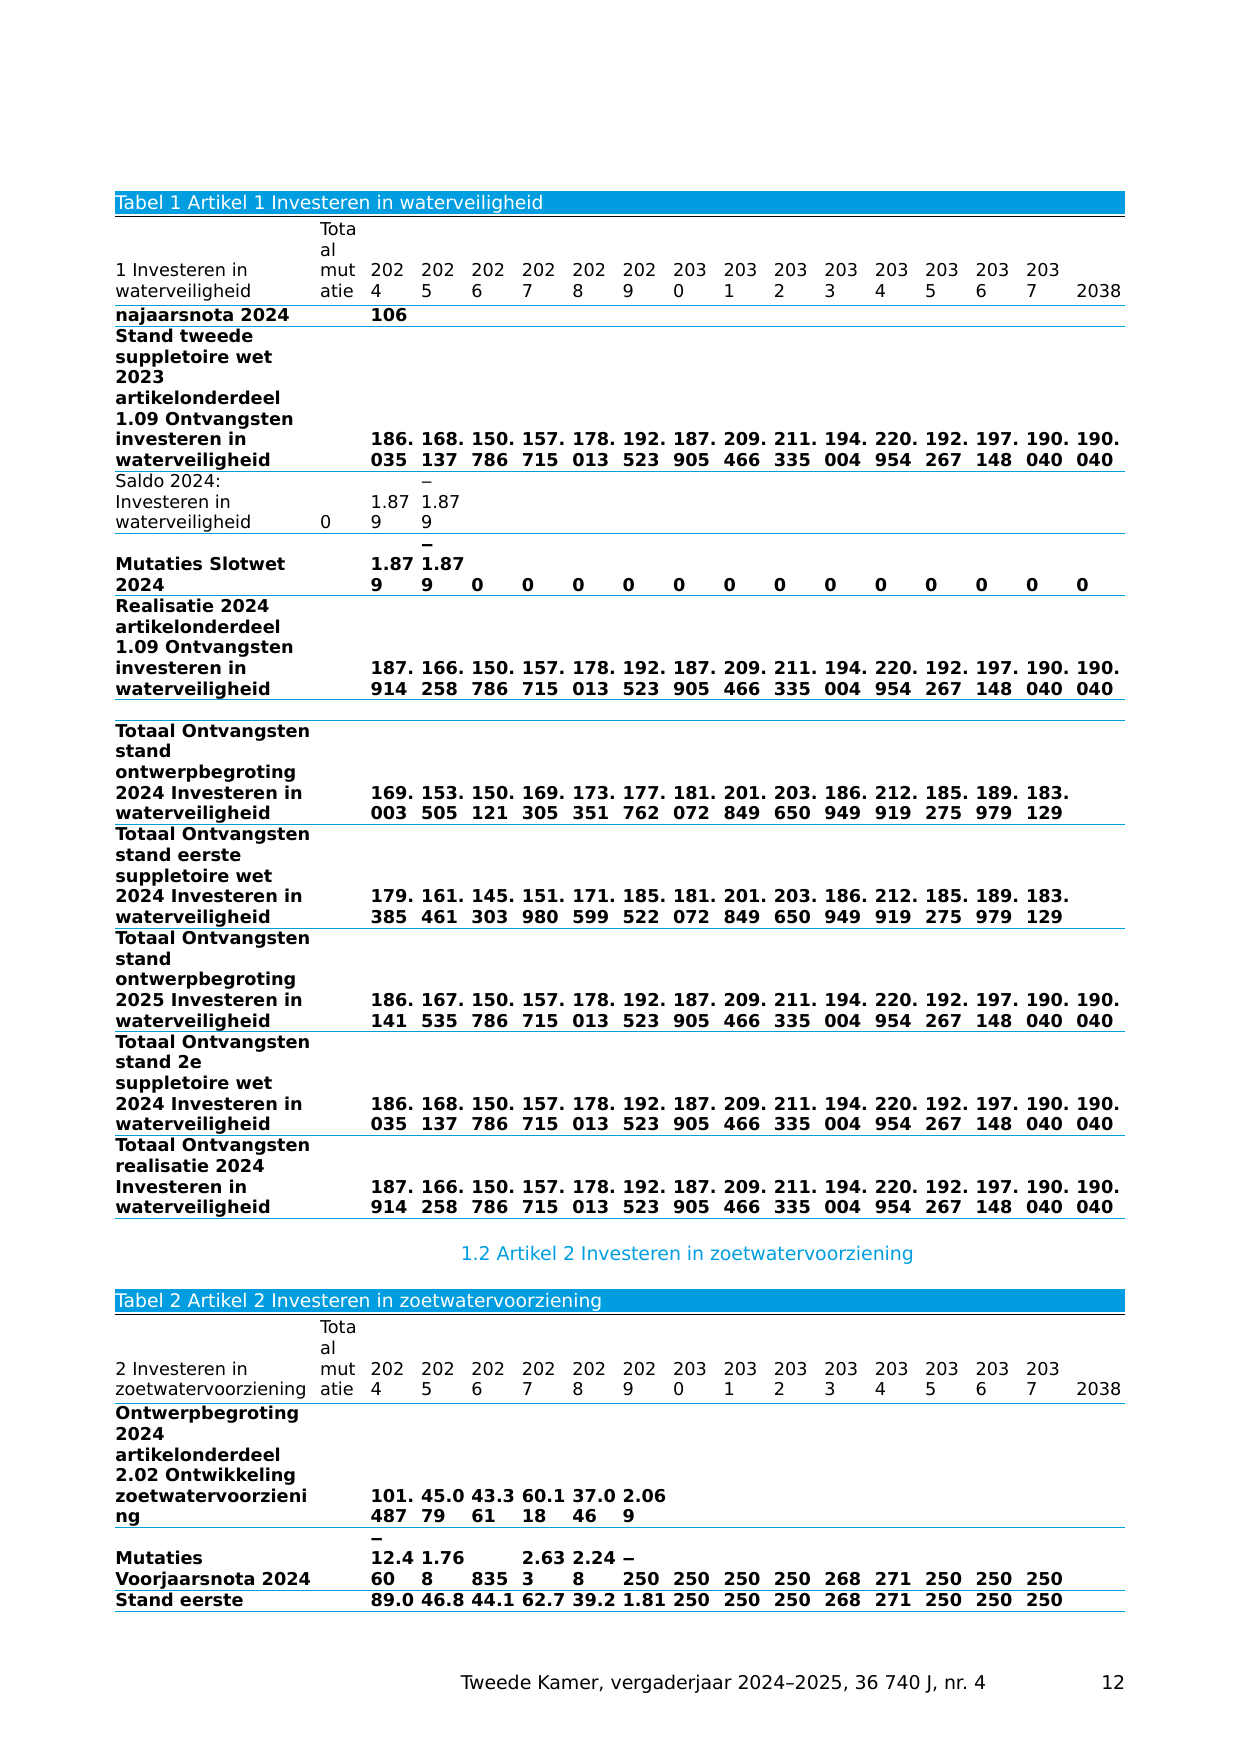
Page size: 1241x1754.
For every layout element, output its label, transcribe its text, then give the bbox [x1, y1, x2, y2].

table_cell [1073, 1528, 1125, 1589]
table_cell [720, 472, 771, 533]
table_cell 0 [973, 534, 1023, 595]
table_cell 2032 [771, 1315, 821, 1403]
table_cell 0 [720, 534, 771, 595]
table_cell Totaal mutatie [317, 217, 367, 304]
table_cell ‒ 1.879 [418, 472, 468, 533]
table_cell Realisatie 2024 artikelonderdeel 1.09 Ontvangsten investeren in waterveiligheid [115, 596, 317, 699]
table_cell 250 [973, 1591, 1023, 1611]
table_cell 190.040 [1023, 1136, 1073, 1218]
table_cell 2024 [368, 217, 418, 304]
table_cell 185.275 [922, 721, 972, 824]
table_cell Totaal Ontvangsten realisatie 2024 Investeren in waterveiligheid [115, 1136, 317, 1218]
table_cell [922, 306, 972, 326]
table_cell 0 [519, 534, 569, 595]
table_cell [317, 327, 367, 471]
table_cell [569, 306, 619, 326]
table_cell 187.914 [368, 596, 418, 699]
table_cell 157.715 [519, 327, 569, 471]
table_cell [519, 306, 569, 326]
table_cell 0 [317, 472, 367, 533]
table_cell [317, 1528, 367, 1589]
table_cell 194.004 [821, 1136, 872, 1218]
table_cell 250 [771, 1528, 821, 1589]
table_cell [821, 1404, 872, 1527]
table_cell 157.715 [519, 929, 569, 1031]
table_cell 186.141 [368, 929, 418, 1031]
table_cell 150.786 [468, 1136, 519, 1218]
table_cell 2027 [519, 1315, 569, 1403]
table_cell 197.148 [973, 596, 1023, 699]
table_cell 2031 [720, 1315, 771, 1403]
table_cell 0 [821, 534, 872, 595]
table_cell 220.954 [872, 327, 922, 471]
table_cell 2029 [620, 1315, 670, 1403]
table_cell 203.650 [771, 825, 821, 927]
table_cell 220.954 [872, 1136, 922, 1218]
table_cell 209.466 [720, 1032, 771, 1135]
table_cell 2.069 [620, 1404, 670, 1527]
table_cell 190.040 [1023, 929, 1073, 1031]
table_cell 187.905 [670, 1136, 720, 1218]
table_cell 192.267 [922, 1136, 972, 1218]
table_cell [317, 700, 367, 720]
table_cell [1023, 306, 1073, 326]
table_cell 190.040 [1073, 1032, 1125, 1135]
table_cell [771, 700, 821, 720]
table_cell 250 [973, 1528, 1023, 1589]
table_cell 209.466 [720, 1136, 771, 1218]
table_cell 2.248 [569, 1528, 619, 1589]
table_cell 150.121 [468, 721, 519, 824]
table_cell 268 [821, 1591, 872, 1611]
table_cell 220.954 [872, 596, 922, 699]
table_cell [317, 1404, 367, 1527]
table_cell 2030 [670, 217, 720, 304]
table_cell [821, 306, 872, 326]
table_cell 192.523 [620, 929, 670, 1031]
table_cell [670, 700, 720, 720]
table_cell 190.040 [1023, 327, 1073, 471]
table_cell 166.258 [418, 1136, 468, 1218]
table_cell 186.949 [821, 825, 872, 927]
table_cell [922, 472, 972, 533]
table_cell 2036 [973, 217, 1023, 304]
table_cell Totaal mutatie [317, 1315, 367, 1403]
table_cell [771, 472, 821, 533]
table_cell [115, 700, 317, 720]
table_cell Totaal Ontvangsten stand ontwerpbegroting 2024 Investeren in waterveiligheid [115, 721, 317, 824]
table_cell 0 [872, 534, 922, 595]
table_cell [519, 700, 569, 720]
table_cell [872, 1404, 922, 1527]
table_cell 39.2 [569, 1591, 619, 1611]
table_cell 194.004 [821, 596, 872, 699]
table_cell [720, 306, 771, 326]
table_cell najaarsnota 2024 [115, 306, 317, 326]
table_cell 220.954 [872, 1032, 922, 1135]
table_cell [317, 1136, 367, 1218]
table_cell [670, 1404, 720, 1527]
table_cell [620, 472, 670, 533]
table_cell 209.466 [720, 596, 771, 699]
table_cell 271 [872, 1591, 922, 1611]
table_cell 173.351 [569, 721, 619, 824]
table_cell [771, 306, 821, 326]
table_cell 209.466 [720, 327, 771, 471]
table_cell [1073, 472, 1125, 533]
table_cell 190.040 [1073, 327, 1125, 471]
table_cell [821, 472, 872, 533]
table_cell [973, 306, 1023, 326]
table_cell 157.715 [519, 1032, 569, 1135]
table_cell 169.003 [368, 721, 418, 824]
table_cell 186.035 [368, 327, 418, 471]
table_cell 211.335 [771, 1032, 821, 1135]
table_cell 220.954 [872, 929, 922, 1031]
table_cell [468, 472, 519, 533]
table_cell 192.267 [922, 929, 972, 1031]
table_cell 183.129 [1023, 825, 1073, 927]
table_cell [670, 306, 720, 326]
table_cell 0 [569, 534, 619, 595]
table_cell 250 [771, 1591, 821, 1611]
table_cell 187.905 [670, 596, 720, 699]
table_cell 89.0 [368, 1591, 418, 1611]
table_cell 45.079 [418, 1404, 468, 1527]
table_cell 1 Investeren in waterveiligheid [115, 217, 317, 304]
table_cell 2024 [368, 1315, 418, 1403]
table_cell 2034 [872, 1315, 922, 1403]
table_cell 167.535 [418, 929, 468, 1031]
table_cell 190.040 [1073, 929, 1125, 1031]
table_cell 194.004 [821, 1032, 872, 1135]
table_cell 0 [670, 534, 720, 595]
table_cell 211.335 [771, 596, 821, 699]
table_cell 185.522 [620, 825, 670, 927]
table_cell [771, 1404, 821, 1527]
table_cell 0 [1023, 534, 1073, 595]
table_cell 179.385 [368, 825, 418, 927]
table_cell [1073, 1591, 1125, 1611]
table_cell 2038 [1073, 217, 1125, 304]
table_cell 192.523 [620, 1136, 670, 1218]
table_cell 2037 [1023, 217, 1073, 304]
table_cell 157.715 [519, 1136, 569, 1218]
table_cell 2037 [1023, 1315, 1073, 1403]
table_cell 0 [468, 534, 519, 595]
table_cell Stand eerste [115, 1591, 317, 1611]
table_cell 178.013 [569, 929, 619, 1031]
table_cell [569, 472, 619, 533]
table_cell 197.148 [973, 1136, 1023, 1218]
table_cell 250 [670, 1528, 720, 1589]
table_cell 1.768 [418, 1528, 468, 1589]
table_cell 101.487 [368, 1404, 418, 1527]
table_cell 211.335 [771, 1136, 821, 1218]
table_cell [317, 721, 367, 824]
table_cell 60.118 [519, 1404, 569, 1527]
table_cell 2032 [771, 217, 821, 304]
table_cell [872, 472, 922, 533]
table_cell 157.715 [519, 596, 569, 699]
table_cell [317, 929, 367, 1031]
table_cell Totaal Ontvangsten stand ontwerpbegroting 2025 Investeren in waterveiligheid [115, 929, 317, 1031]
table_cell 190.040 [1073, 596, 1125, 699]
table_cell 268 [821, 1528, 872, 1589]
table_cell Totaal Ontvangsten stand 2e suppletoire wet 2024 Investeren in waterveiligheid [115, 1032, 317, 1135]
table_cell 43.361 [468, 1404, 519, 1527]
table_cell [1023, 1404, 1073, 1527]
table_cell [670, 472, 720, 533]
table_cell [317, 1032, 367, 1135]
table_cell [620, 700, 670, 720]
table_cell [1023, 472, 1073, 533]
table_cell [317, 1591, 367, 1611]
table_cell [922, 1404, 972, 1527]
table_cell 2031 [720, 217, 771, 304]
table_cell 178.013 [569, 327, 619, 471]
table_cell 2026 [468, 1315, 519, 1403]
table_cell 212.919 [872, 721, 922, 824]
table_cell 187.914 [368, 1136, 418, 1218]
table_cell [317, 534, 367, 595]
table_cell 166.258 [418, 596, 468, 699]
table_cell ‒ 250 [620, 1528, 670, 1589]
table_cell [317, 596, 367, 699]
table_cell 187.905 [670, 929, 720, 1031]
table_cell [1073, 700, 1125, 720]
table_cell 187.905 [670, 327, 720, 471]
table_cell [1073, 1404, 1125, 1527]
table_cell 168.137 [418, 1032, 468, 1135]
table_cell 192.267 [922, 327, 972, 471]
table_cell 2033 [821, 217, 872, 304]
table_cell 212.919 [872, 825, 922, 927]
table_cell [569, 700, 619, 720]
table_cell 0 [771, 534, 821, 595]
table_cell [418, 700, 468, 720]
table_cell 153.505 [418, 721, 468, 824]
table_cell 151.980 [519, 825, 569, 927]
table_cell 2033 [821, 1315, 872, 1403]
table_cell 186.949 [821, 721, 872, 824]
table_cell 2026 [468, 217, 519, 304]
table_cell 250 [922, 1528, 972, 1589]
table_cell 192.523 [620, 596, 670, 699]
table_cell 189.979 [973, 721, 1023, 824]
table_cell 2025 [418, 1315, 468, 1403]
table_cell [1073, 306, 1125, 326]
table_cell [872, 306, 922, 326]
table_cell 181.072 [670, 721, 720, 824]
table_cell Mutaties Slotwet 2024 [115, 534, 317, 595]
table_cell [973, 1404, 1023, 1527]
table_cell 201.849 [720, 825, 771, 927]
table_cell 1.81 [620, 1591, 670, 1611]
table_cell 168.137 [418, 327, 468, 471]
table_cell 190.040 [1073, 1136, 1125, 1218]
table_cell 0 [922, 534, 972, 595]
table_cell Ontwerpbegroting 2024 artikelonderdeel 2.02 Ontwikkeling zoetwatervoorziening [115, 1404, 317, 1527]
table_cell [620, 306, 670, 326]
table_cell 178.013 [569, 596, 619, 699]
table_cell [821, 700, 872, 720]
table_cell [1023, 700, 1073, 720]
table_cell 192.523 [620, 1032, 670, 1135]
table_cell 2030 [670, 1315, 720, 1403]
table_cell 2028 [569, 217, 619, 304]
table_cell 194.004 [821, 929, 872, 1031]
table_cell [922, 700, 972, 720]
table_cell 197.148 [973, 1032, 1023, 1135]
table_cell 186.035 [368, 1032, 418, 1135]
table_cell 197.148 [973, 327, 1023, 471]
title 1.2 Artikel 2 Investeren in zoetwatervoorziening [461, 1243, 1125, 1265]
table_cell [418, 306, 468, 326]
table_cell 2038 [1073, 1315, 1125, 1403]
table_cell 197.148 [973, 929, 1023, 1031]
table_cell [720, 700, 771, 720]
table_cell 250 [720, 1528, 771, 1589]
table_cell 171.599 [569, 825, 619, 927]
table_cell 177.762 [620, 721, 670, 824]
table_cell Totaal Ontvangsten stand eerste suppletoire wet 2024 Investeren in waterveiligheid [115, 825, 317, 927]
table_cell 211.335 [771, 929, 821, 1031]
table_cell Saldo 2024: Investeren in waterveiligheid [115, 472, 317, 533]
table_cell 192.523 [620, 327, 670, 471]
table_cell 194.004 [821, 327, 872, 471]
table_cell 2029 [620, 217, 670, 304]
table_cell 187.905 [670, 1032, 720, 1135]
table_cell [519, 472, 569, 533]
table_cell 835 [468, 1528, 519, 1589]
table_cell [1073, 721, 1125, 824]
table_cell [317, 825, 367, 927]
table_cell 150.786 [468, 1032, 519, 1135]
table_cell [468, 700, 519, 720]
table_cell 271 [872, 1528, 922, 1589]
table_cell 2034 [872, 217, 922, 304]
table_cell 250 [922, 1591, 972, 1611]
table_cell 181.072 [670, 825, 720, 927]
table_cell 62.7 [519, 1591, 569, 1611]
table_cell 37.046 [569, 1404, 619, 1527]
table_cell 185.275 [922, 825, 972, 927]
table_cell 1.879 [368, 534, 418, 595]
table_cell 0 [620, 534, 670, 595]
table_cell Stand tweede suppletoire wet 2023 artikelonderdeel 1.09 Ontvangsten investeren in waterveiligheid [115, 327, 317, 471]
table_cell 2028 [569, 1315, 619, 1403]
table_cell [317, 306, 367, 326]
table_cell [1073, 825, 1125, 927]
table_cell 201.849 [720, 721, 771, 824]
table_cell 1.879 [368, 472, 418, 533]
table_cell 178.013 [569, 1032, 619, 1135]
table_cell 183.129 [1023, 721, 1073, 824]
table_cell [468, 306, 519, 326]
table_cell [368, 700, 418, 720]
table_cell 46.8 [418, 1591, 468, 1611]
table_cell 250 [1023, 1528, 1073, 1589]
table_cell 145.303 [468, 825, 519, 927]
table_cell 44.1 [468, 1591, 519, 1611]
table_cell 150.786 [468, 929, 519, 1031]
table_cell 2035 [922, 217, 972, 304]
table_cell 150.786 [468, 596, 519, 699]
table_cell 161.461 [418, 825, 468, 927]
table_cell 250 [720, 1591, 771, 1611]
table_cell [720, 1404, 771, 1527]
table_cell 190.040 [1023, 596, 1073, 699]
table_cell 2035 [922, 1315, 972, 1403]
table_cell 2 Investeren in zoetwatervoorziening [115, 1315, 317, 1403]
table_cell 189.979 [973, 825, 1023, 927]
table_cell 178.013 [569, 1136, 619, 1218]
table_cell 2027 [519, 217, 569, 304]
table_cell 150.786 [468, 327, 519, 471]
table_cell Mutaties Voorjaarsnota 2024 [115, 1528, 317, 1589]
table_cell 192.267 [922, 1032, 972, 1135]
table_cell 2036 [973, 1315, 1023, 1403]
table_cell 250 [1023, 1591, 1073, 1611]
table_cell 106 [368, 306, 418, 326]
table_cell 192.267 [922, 596, 972, 699]
table_cell 169.305 [519, 721, 569, 824]
table_cell 211.335 [771, 327, 821, 471]
table_cell 2.633 [519, 1528, 569, 1589]
table_cell ‒ 12.460 [368, 1528, 418, 1589]
table_cell [872, 700, 922, 720]
table_cell ‒ 1.879 [418, 534, 468, 595]
table_cell 190.040 [1023, 1032, 1073, 1135]
table_cell 0 [1073, 534, 1125, 595]
table_cell [973, 472, 1023, 533]
table_cell 203.650 [771, 721, 821, 824]
table_cell 209.466 [720, 929, 771, 1031]
table_cell 2025 [418, 217, 468, 304]
table_cell [973, 700, 1023, 720]
table_cell 250 [670, 1591, 720, 1611]
